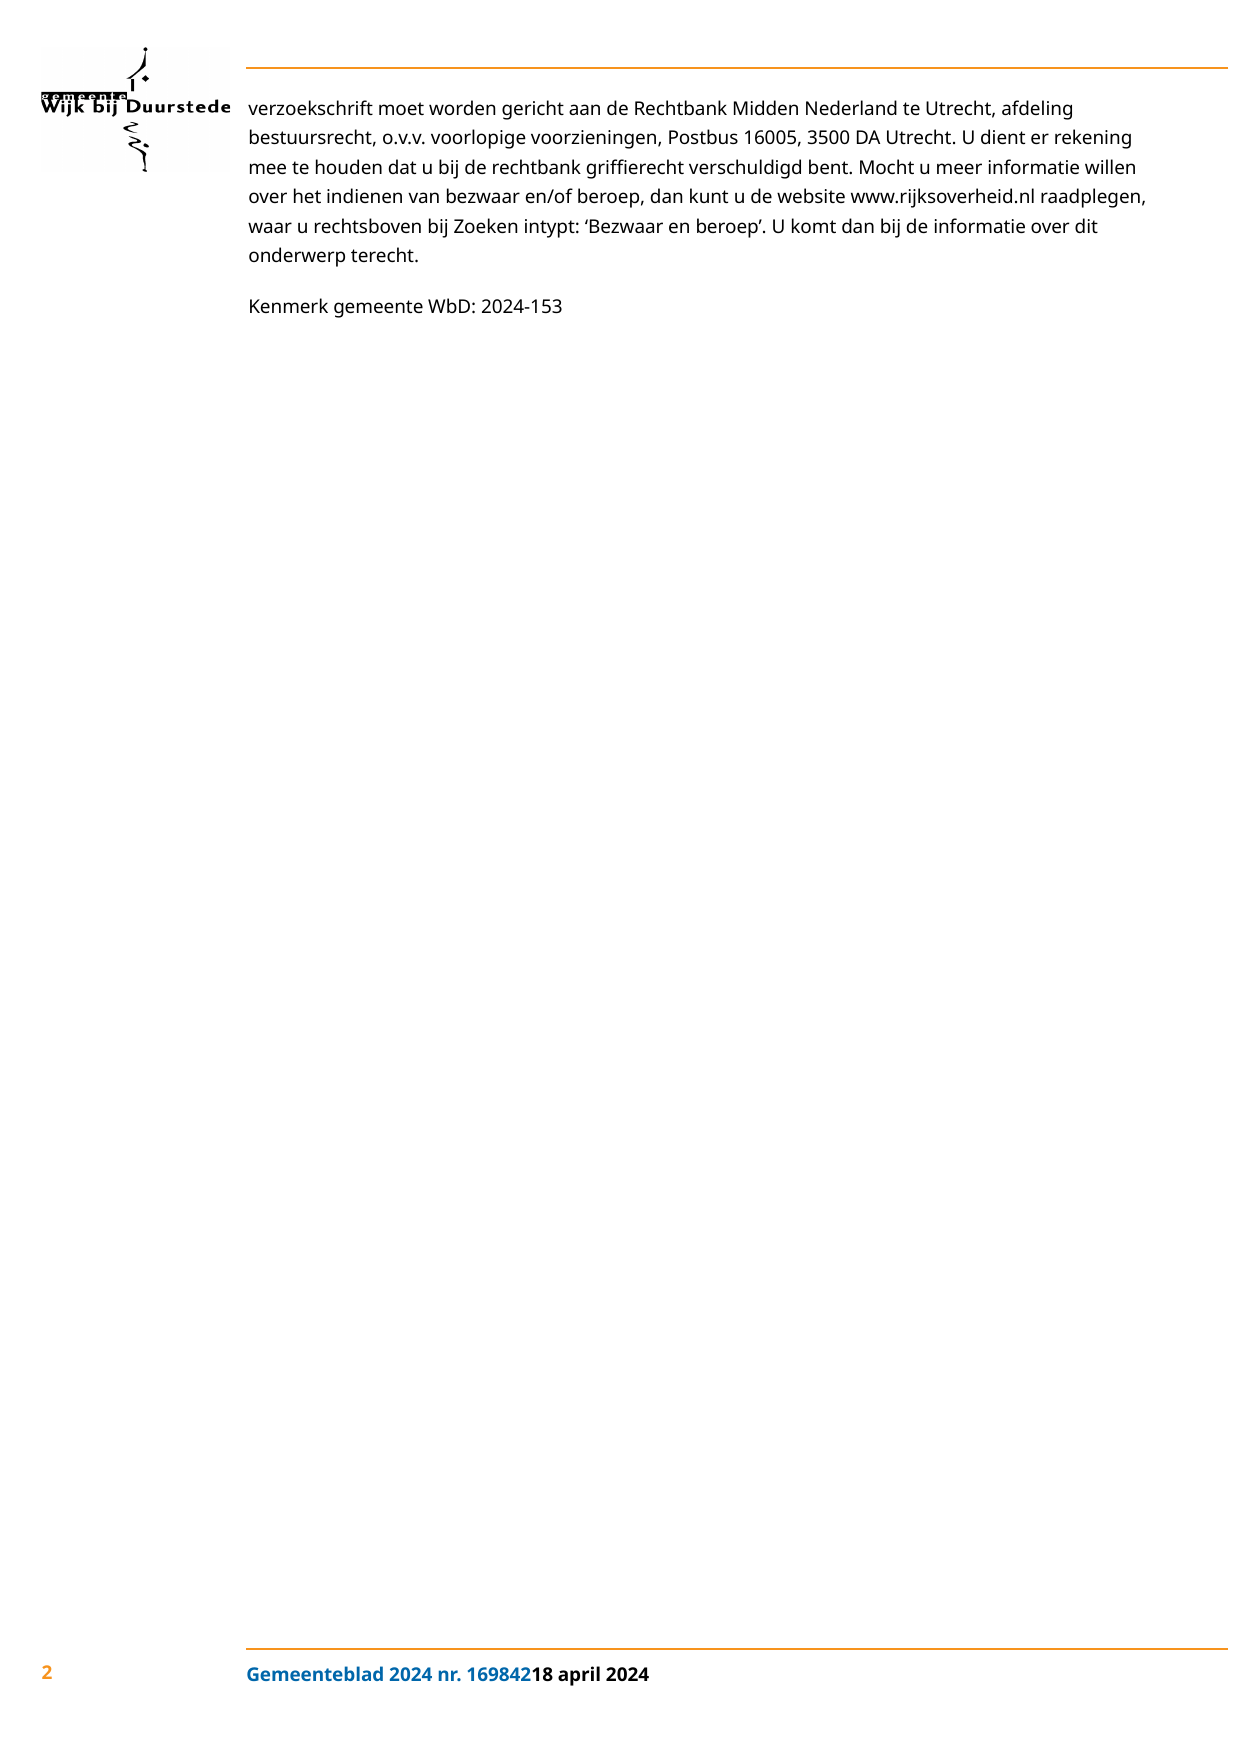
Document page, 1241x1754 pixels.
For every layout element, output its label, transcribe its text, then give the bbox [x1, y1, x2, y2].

picture [41, 47, 231, 172]
text Kenmerk gemeente WbD: 2024-153 [248, 293, 1152, 319]
text verzoekschrift moet worden gericht aan de Rechtbank Midden Nederland te Utrecht, afdeling bestuursrecht, o.v.v. voorlopige voorzieningen, Postbus 16005, 3500 DA Utrecht. U dient er rekening mee te houden dat u bij de rechtbank griffierecht verschuldigd bent. Mocht u meer informatie willen over het indienen van bezwaar en/of beroep, dan kunt u de website www.rijksoverheid.nl raadplegen, waar u rechtsboven bij Zoeken intypt: ‘Bezwaar en beroep’. U komt dan bij de informatie over dit onderwerp terecht. [248, 95, 1152, 268]
